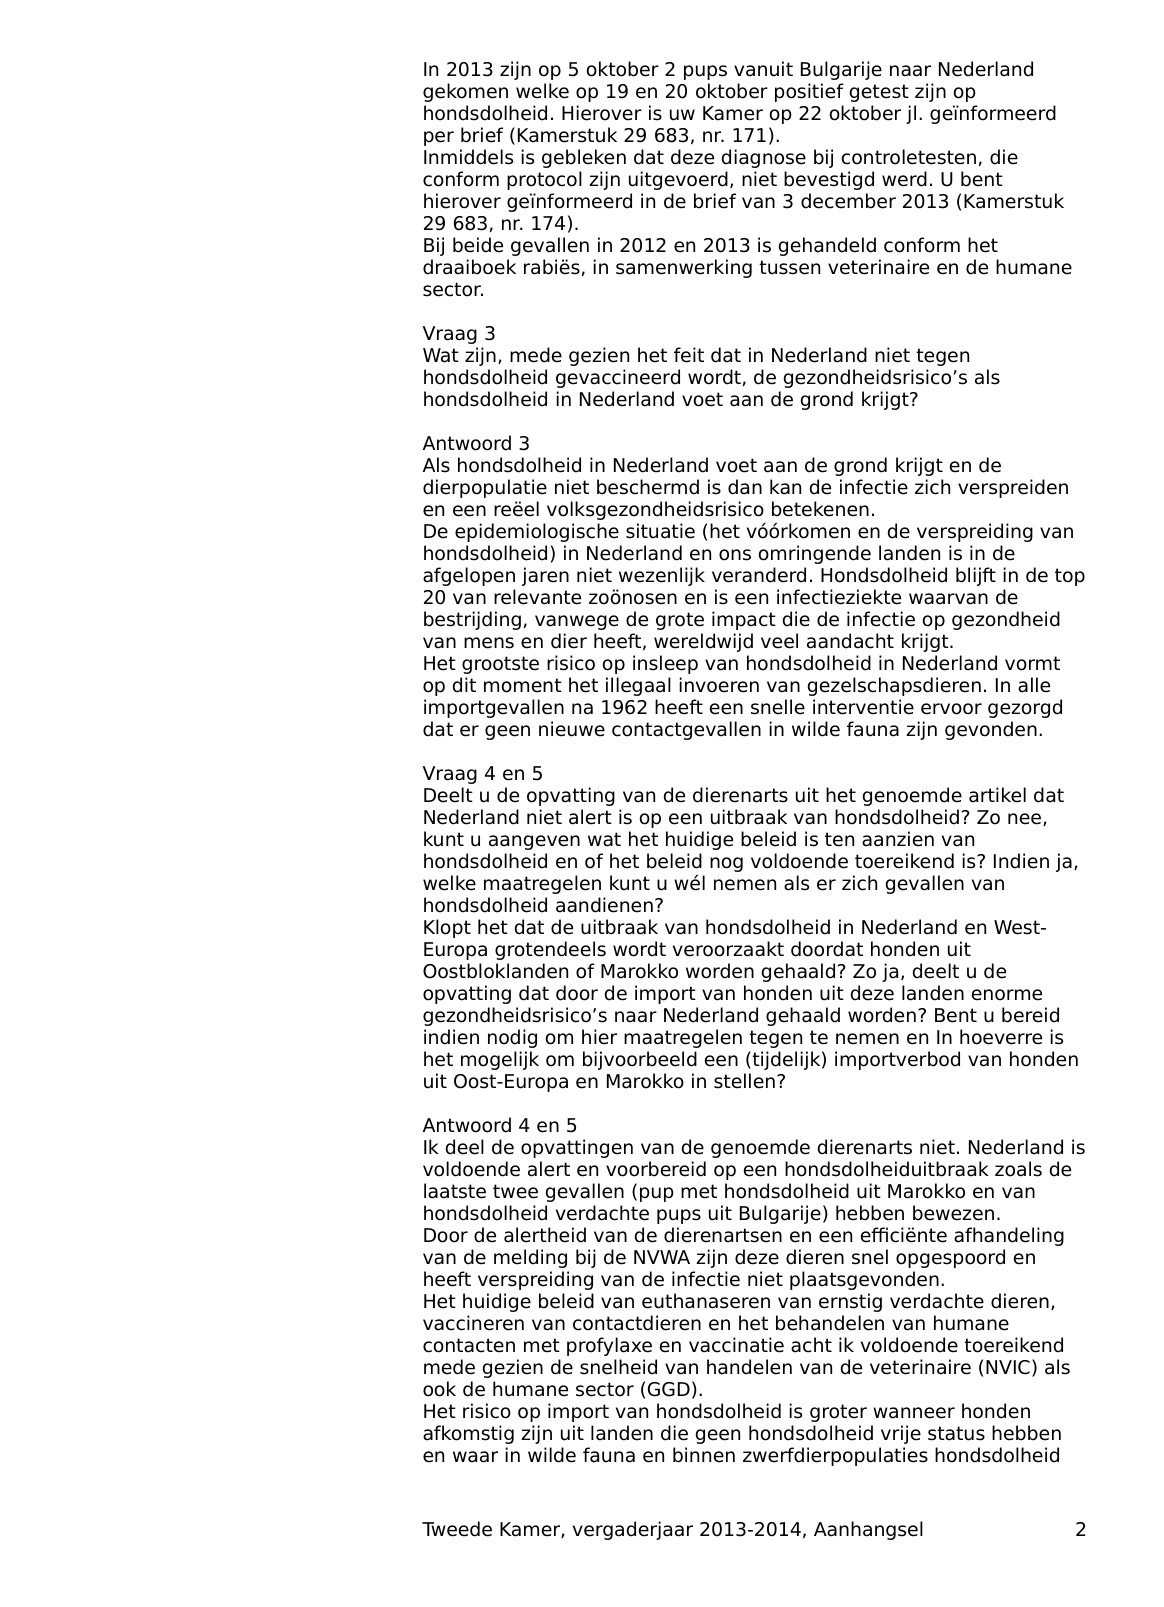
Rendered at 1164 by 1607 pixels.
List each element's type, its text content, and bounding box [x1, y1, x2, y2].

text Het huidige beleid van euthanaseren van ernstig verdachte dieren, vaccineren van contactdieren en het behandelen van humane contacten met profylaxe en vaccinatie acht ik voldoende toereikend mede gezien de snelheid van handelen van de veterinaire (NVIC) als ook de humane sector (GGD). [422, 1291, 1087, 1401]
text Vraag 3 [422, 323, 1087, 345]
text Wat zijn, mede gezien het feit dat in Nederland niet tegen hondsdolheid gevaccineerd wordt, de gezondheidsrisico’s als hondsdolheid in Nederland voet aan de grond krijgt? [422, 345, 1087, 411]
text Deelt u de opvatting van de dierenarts uit het genoemde artikel dat Nederland niet alert is op een uitbraak van hondsdolheid? Zo nee, kunt u aangeven wat het huidige beleid is ten aanzien van hondsdolheid en of het beleid nog voldoende toereikend is? Indien ja, welke maatregelen kunt u wél nemen als er zich gevallen van hondsdolheid aandienen? [422, 785, 1087, 917]
text Ik deel de opvattingen van de genoemde dierenarts niet. Nederland is voldoende alert en voorbereid op een hondsdolheiduitbraak zoals de laatste twee gevallen (pup met hondsdolheid uit Marokko en van hondsdolheid verdachte pups uit Bulgarije) hebben bewezen. [422, 1137, 1087, 1225]
text Het grootste risico op insleep van hondsdolheid in Nederland vormt op dit moment het illegaal invoeren van gezelschapsdieren. In alle importgevallen na 1962 heeft een snelle interventie ervoor gezorgd dat er geen nieuwe contactgevallen in wilde fauna zijn gevonden. [422, 653, 1087, 741]
text Vraag 4 en 5 [422, 763, 1087, 785]
text Inmiddels is gebleken dat deze diagnose bij controletesten, die conform protocol zijn uitgevoerd, niet bevestigd werd. U bent hierover geïnformeerd in de brief van 3 december 2013 (Kamerstuk 29 683, nr. 174). [422, 147, 1087, 235]
text Het risico op import van hondsdolheid is groter wanneer honden afkomstig zijn uit landen die geen hondsdolheid vrije status hebben en waar in wilde fauna en binnen zwerfdierpopulaties hondsdolheid [422, 1401, 1087, 1467]
text In 2013 zijn op 5 oktober 2 pups vanuit Bulgarije naar Nederland gekomen welke op 19 en 20 oktober positief getest zijn op hondsdolheid. Hierover is uw Kamer op 22 oktober jl. geïnformeerd per brief (Kamerstuk 29 683, nr. 171). [422, 59, 1087, 147]
text Als hondsdolheid in Nederland voet aan de grond krijgt en de dierpopulatie niet beschermd is dan kan de infectie zich verspreiden en een reëel volksgezondheidsrisico betekenen. [422, 455, 1087, 521]
text Antwoord 4 en 5 [422, 1115, 1087, 1137]
text De epidemiologische situatie (het vóórkomen en de verspreiding van hondsdolheid) in Nederland en ons omringende landen is in de afgelopen jaren niet wezenlijk veranderd. Hondsdolheid blijft in de top 20 van relevante zoönosen en is een infectieziekte waarvan de bestrijding, vanwege de grote impact die de infectie op gezondheid van mens en dier heeft, wereldwijd veel aandacht krijgt. [422, 521, 1087, 653]
text Door de alertheid van de dierenartsen en een efficiënte afhandeling van de melding bij de NVWA zijn deze dieren snel opgespoord en heeft verspreiding van de infectie niet plaatsgevonden. [422, 1225, 1087, 1291]
text Klopt het dat de uitbraak van hondsdolheid in Nederland en West-Europa grotendeels wordt veroorzaakt doordat honden uit Oostbloklanden of Marokko worden gehaald? Zo ja, deelt u de opvatting dat door de import van honden uit deze landen enorme gezondheidsrisico’s naar Nederland gehaald worden? Bent u bereid indien nodig om hier maatregelen tegen te nemen en In hoeverre is het mogelijk om bijvoorbeeld een (tijdelijk) importverbod van honden uit Oost-Europa en Marokko in stellen? [422, 917, 1087, 1093]
text Antwoord 3 [422, 433, 1087, 455]
text Bij beide gevallen in 2012 en 2013 is gehandeld conform het draaiboek rabiës, in samenwerking tussen veterinaire en de humane sector. [422, 235, 1087, 301]
